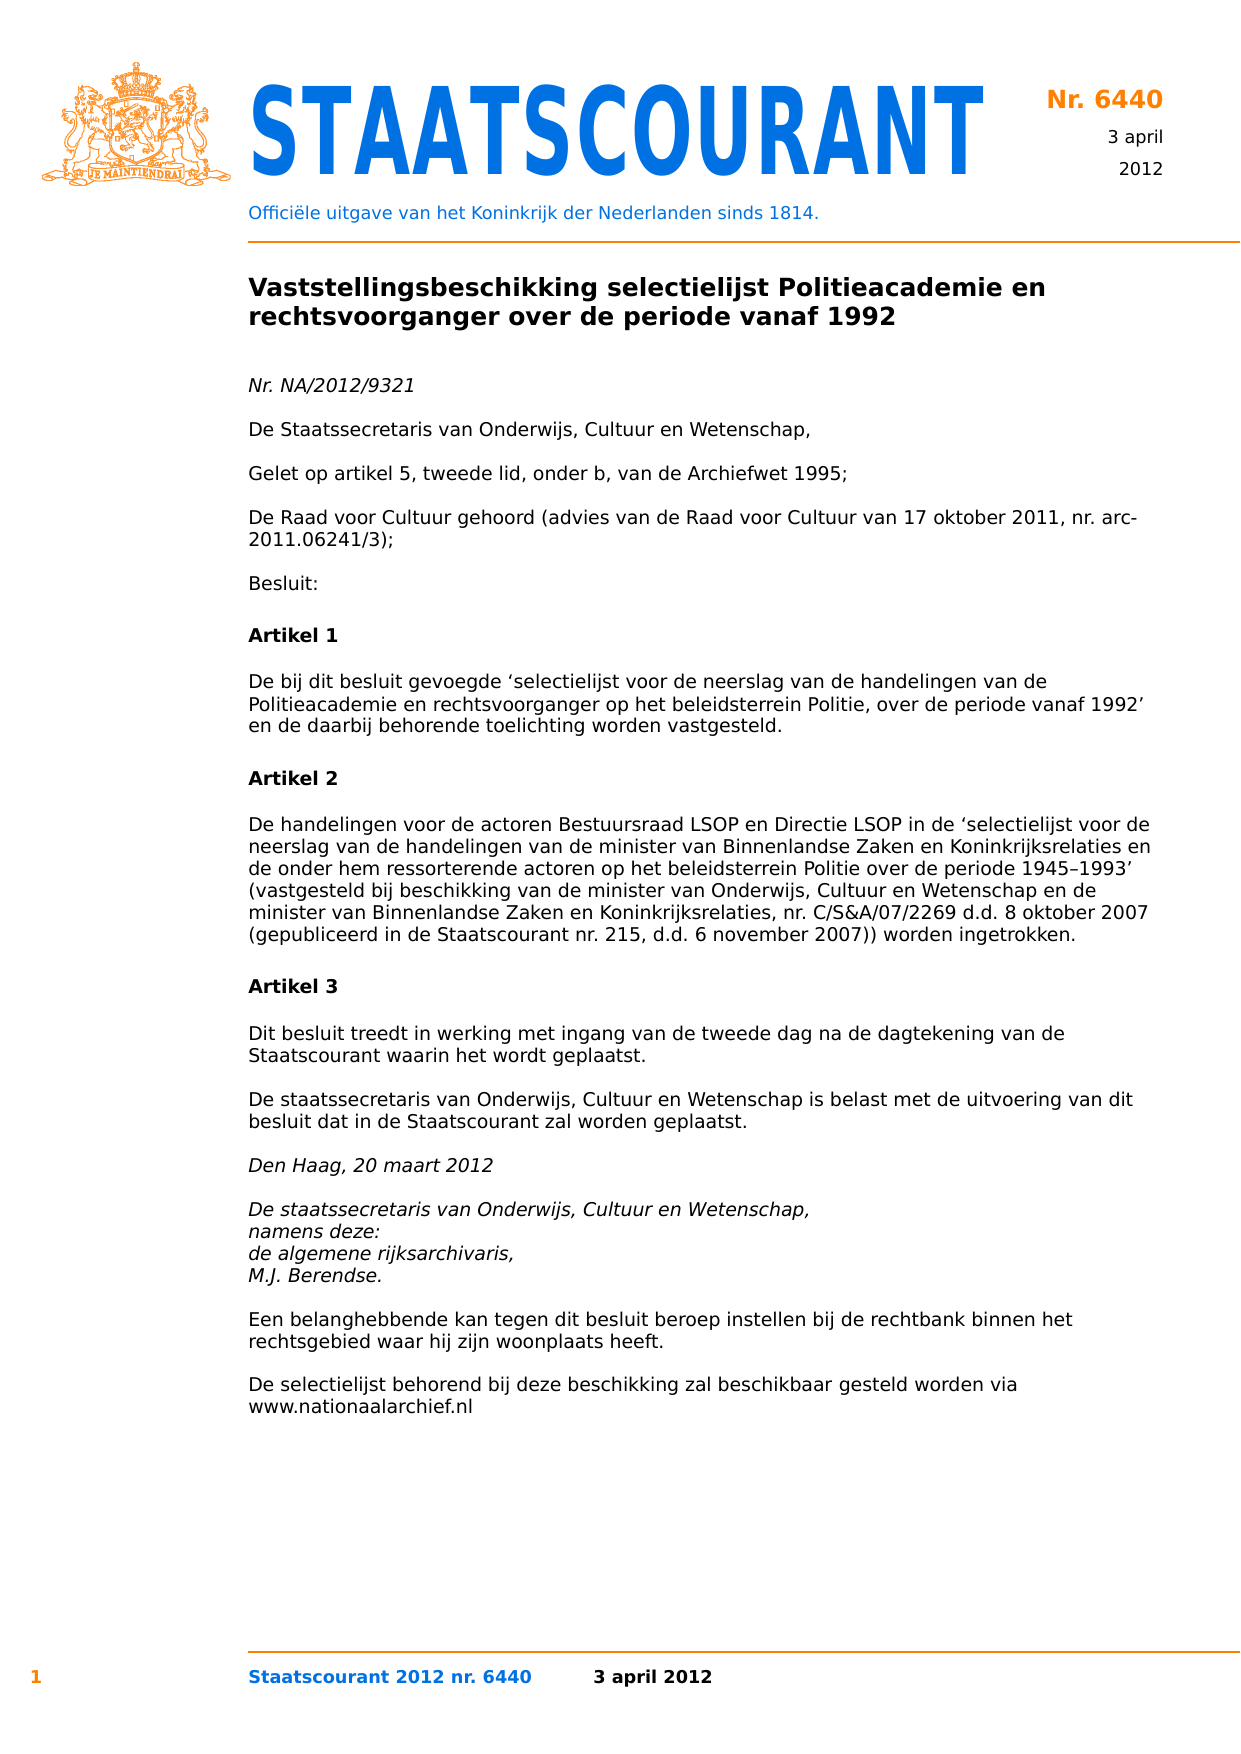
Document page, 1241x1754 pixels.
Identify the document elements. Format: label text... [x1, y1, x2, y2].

table_cell Officiële uitgave van het Koninkrijk der Nederlanden sinds 1814. [248, 203, 1240, 241]
text De bij dit besluit gevoegde ‘selectielijst voor de neerslag van de handelingen van de Politieacademie en rechtsvoorganger op het beleidsterrein Politie, over de periode vanaf 1992’ en de daarbij behorende toelichting worden vastgesteld. [248, 671, 1163, 737]
text De Raad voor Cultuur gehoord (advies van de Raad voor Cultuur van 17 oktober 2011, nr. arc-2011.06241/3); [248, 507, 1163, 551]
table_cell 2012 [998, 153, 1240, 203]
text De selectielijst behorend bij deze beschikking zal beschikbaar gesteld worden via www.nationaalarchief.nl [248, 1374, 1163, 1418]
table_header STAATSCOURANT [248, 62, 998, 203]
text Den Haag, 20 maart 2012 [248, 1155, 1163, 1177]
subtitle Artikel 3 [248, 976, 1163, 998]
text De staatssecretaris van Onderwijs, Cultuur en Wetenschap, namens deze: de algemene rijksarchivaris, M.J. Berendse. [248, 1199, 1163, 1287]
table_header [25, 62, 248, 241]
text Gelet op artikel 5, tweede lid, onder b, van de Archiefwet 1995; [248, 463, 1163, 485]
text Besluit: [248, 572, 1163, 594]
text De handelingen voor de actoren Bestuursraad LSOP en Directie LSOP in de ‘selectielijst voor de neerslag van de handelingen van de minister van Binnenlandse Zaken en Koninkrijksrelaties en de onder hem ressorterende actoren op het beleidsterrein Politie over de periode 1945–1993’ (vastgesteld bij beschikking van de minister van Onderwijs, Cultuur en Wetenschap en de minister van Binnenlandse Zaken en Koninkrijksrelaties, nr. C/S&A/07/2269 d.d. 8 oktober 2007 (gepubliceerd in de Staatscourant nr. 215, d.d. 6 november 2007)) worden ingetrokken. [248, 814, 1163, 946]
subtitle Artikel 1 [248, 624, 1163, 646]
text Dit besluit treedt in werking met ingang van de tweede dag na de dagtekening van de Staatscourant waarin het wordt geplaatst. [248, 1023, 1163, 1067]
picture [41, 62, 231, 186]
table_header Nr. 6440 [998, 62, 1240, 121]
subtitle Vaststellingsbeschikking selectielijst Politieacademie en rechtsvoorganger over de periode vanaf 1992 [248, 273, 1163, 331]
text Nr. NA/2012/9321 [248, 375, 1163, 397]
subtitle Artikel 2 [248, 767, 1163, 789]
text De staatssecretaris van Onderwijs, Cultuur en Wetenschap is belast met de uitvoering van dit besluit dat in de Staatscourant zal worden geplaatst. [248, 1089, 1163, 1133]
text De Staatssecretaris van Onderwijs, Cultuur en Wetenschap, [248, 419, 1163, 441]
text Een belanghebbende kan tegen dit besluit beroep instellen bij de rechtbank binnen het rechtsgebied waar hij zijn woonplaats heeft. [248, 1308, 1163, 1352]
table_cell 3 april [998, 121, 1240, 153]
